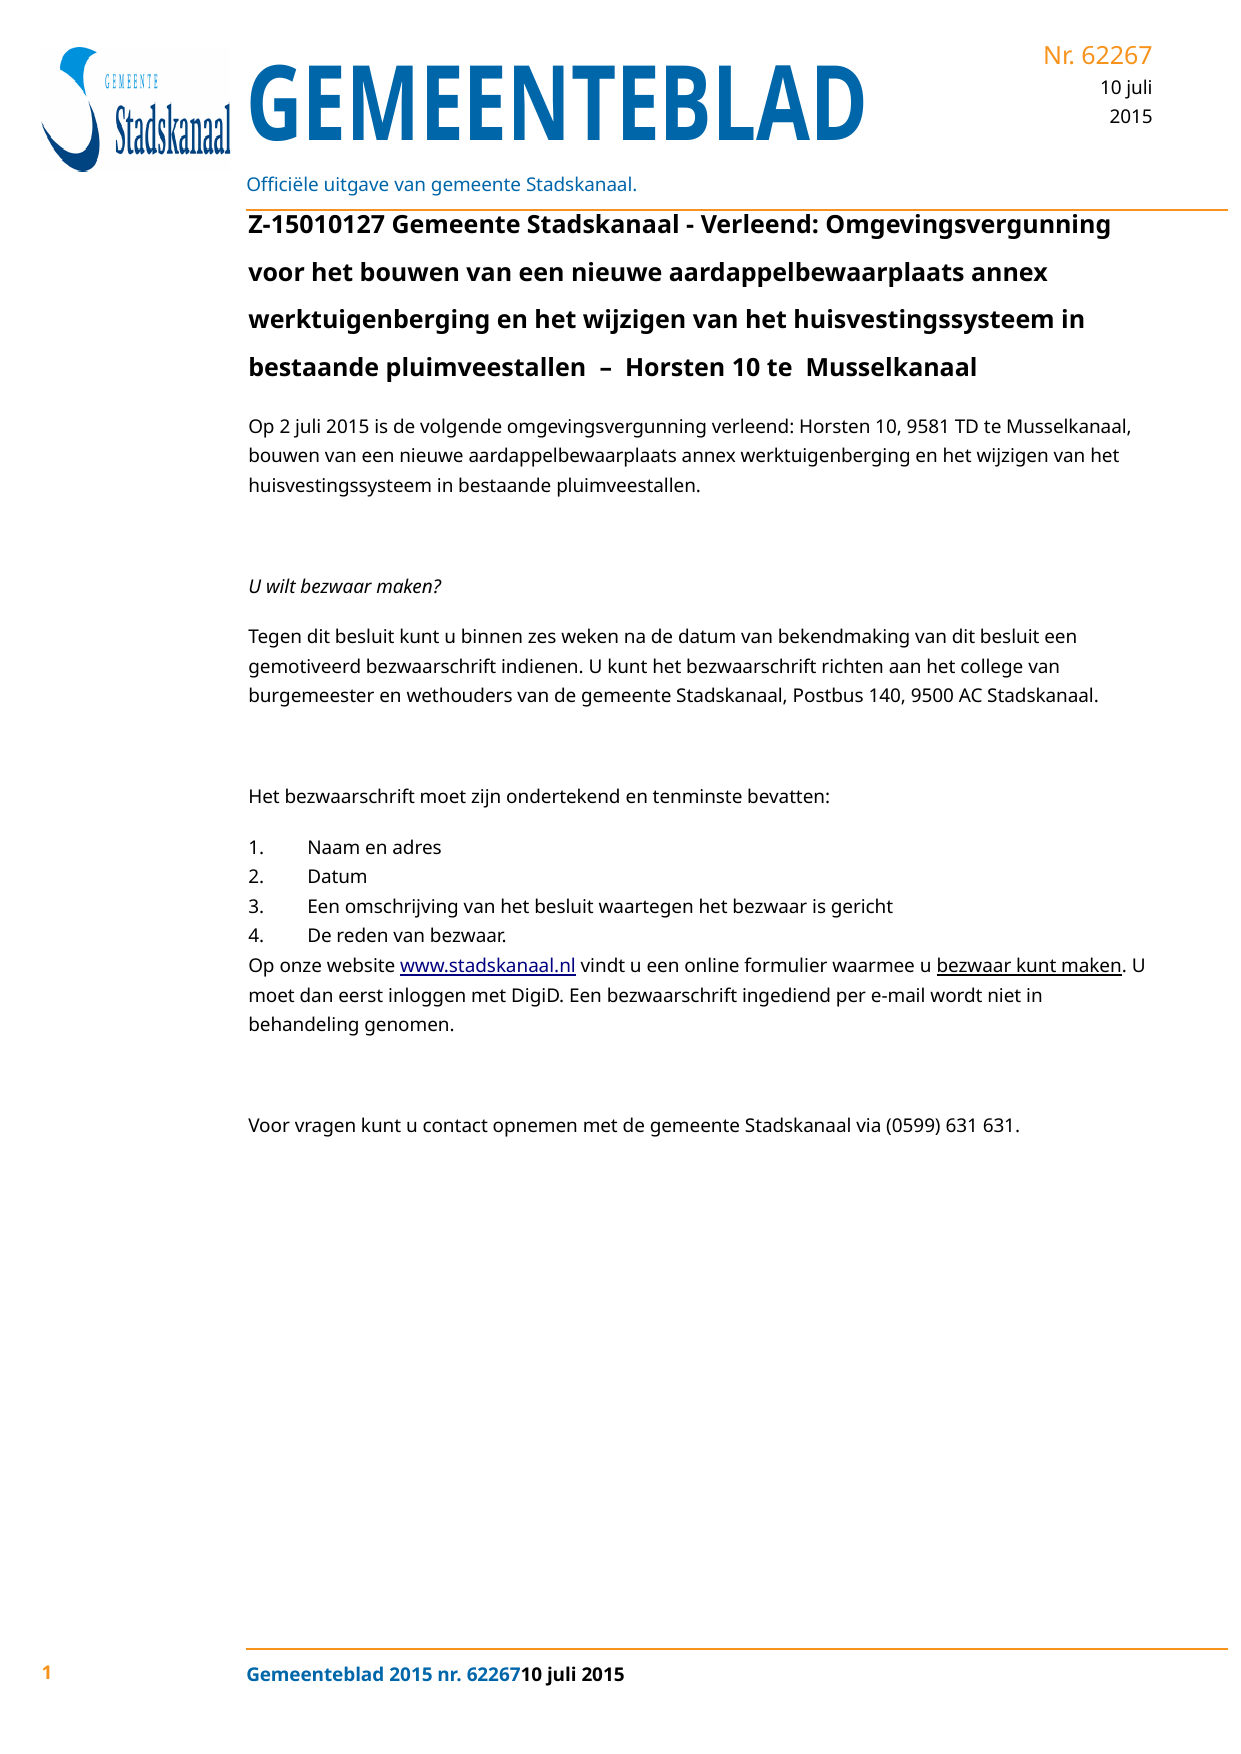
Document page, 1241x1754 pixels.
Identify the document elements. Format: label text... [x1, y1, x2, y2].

text Het bezwaarschrift moet zijn ondertekend en tenminste bevatten: [248, 783, 1152, 809]
picture [41, 47, 231, 172]
list Een omschrijving van het besluit waartegen het bezwaar is gericht [248, 893, 1152, 919]
text Op onze website www.stadskanaal.nl vindt u een online formulier waarmee u bezwaar kunt maken. U moet dan eerst inloggen met DigiD. Een bezwaarschrift ingediend per e-mail wordt niet in behandeling genomen. [248, 952, 1152, 1037]
list Naam en adres [248, 834, 1152, 860]
text Z-15010127 Gemeente Stadskanaal - Verleend: Omgevingsvergunning voor het bouwen van een nieuwe aardappelbewaarplaats annex werktuigenberging en het wijzigen van het huisvestingssysteem in bestaande pluimveestallen – Horsten 10 te Musselkanaal [248, 211, 1152, 384]
text U wilt bezwaar maken? [248, 573, 1152, 599]
text Op 2 juli 2015 is de volgende omgevingsvergunning verleend: Horsten 10, 9581 TD te Musselkanaal, bouwen van een nieuwe aardappelbewaarplaats annex werktuigenberging en het wijzigen van het huisvestingssysteem in bestaande pluimveestallen. [248, 413, 1152, 498]
text Tegen dit besluit kunt u binnen zes weken na de datum van bekendmaking van dit besluit een gemotiveerd bezwaarschrift indienen. U kunt het bezwaarschrift richten aan het college van burgemeester en wethouders van de gemeente Stadskanaal, Postbus 140, 9500 AC Stadskanaal. [248, 623, 1152, 708]
text Voor vragen kunt u contact opnemen met de gemeente Stadskanaal via (0599) 631 631. [248, 1112, 1152, 1138]
list Datum [248, 863, 1152, 889]
list De reden van bezwaar. [248, 923, 1152, 948]
